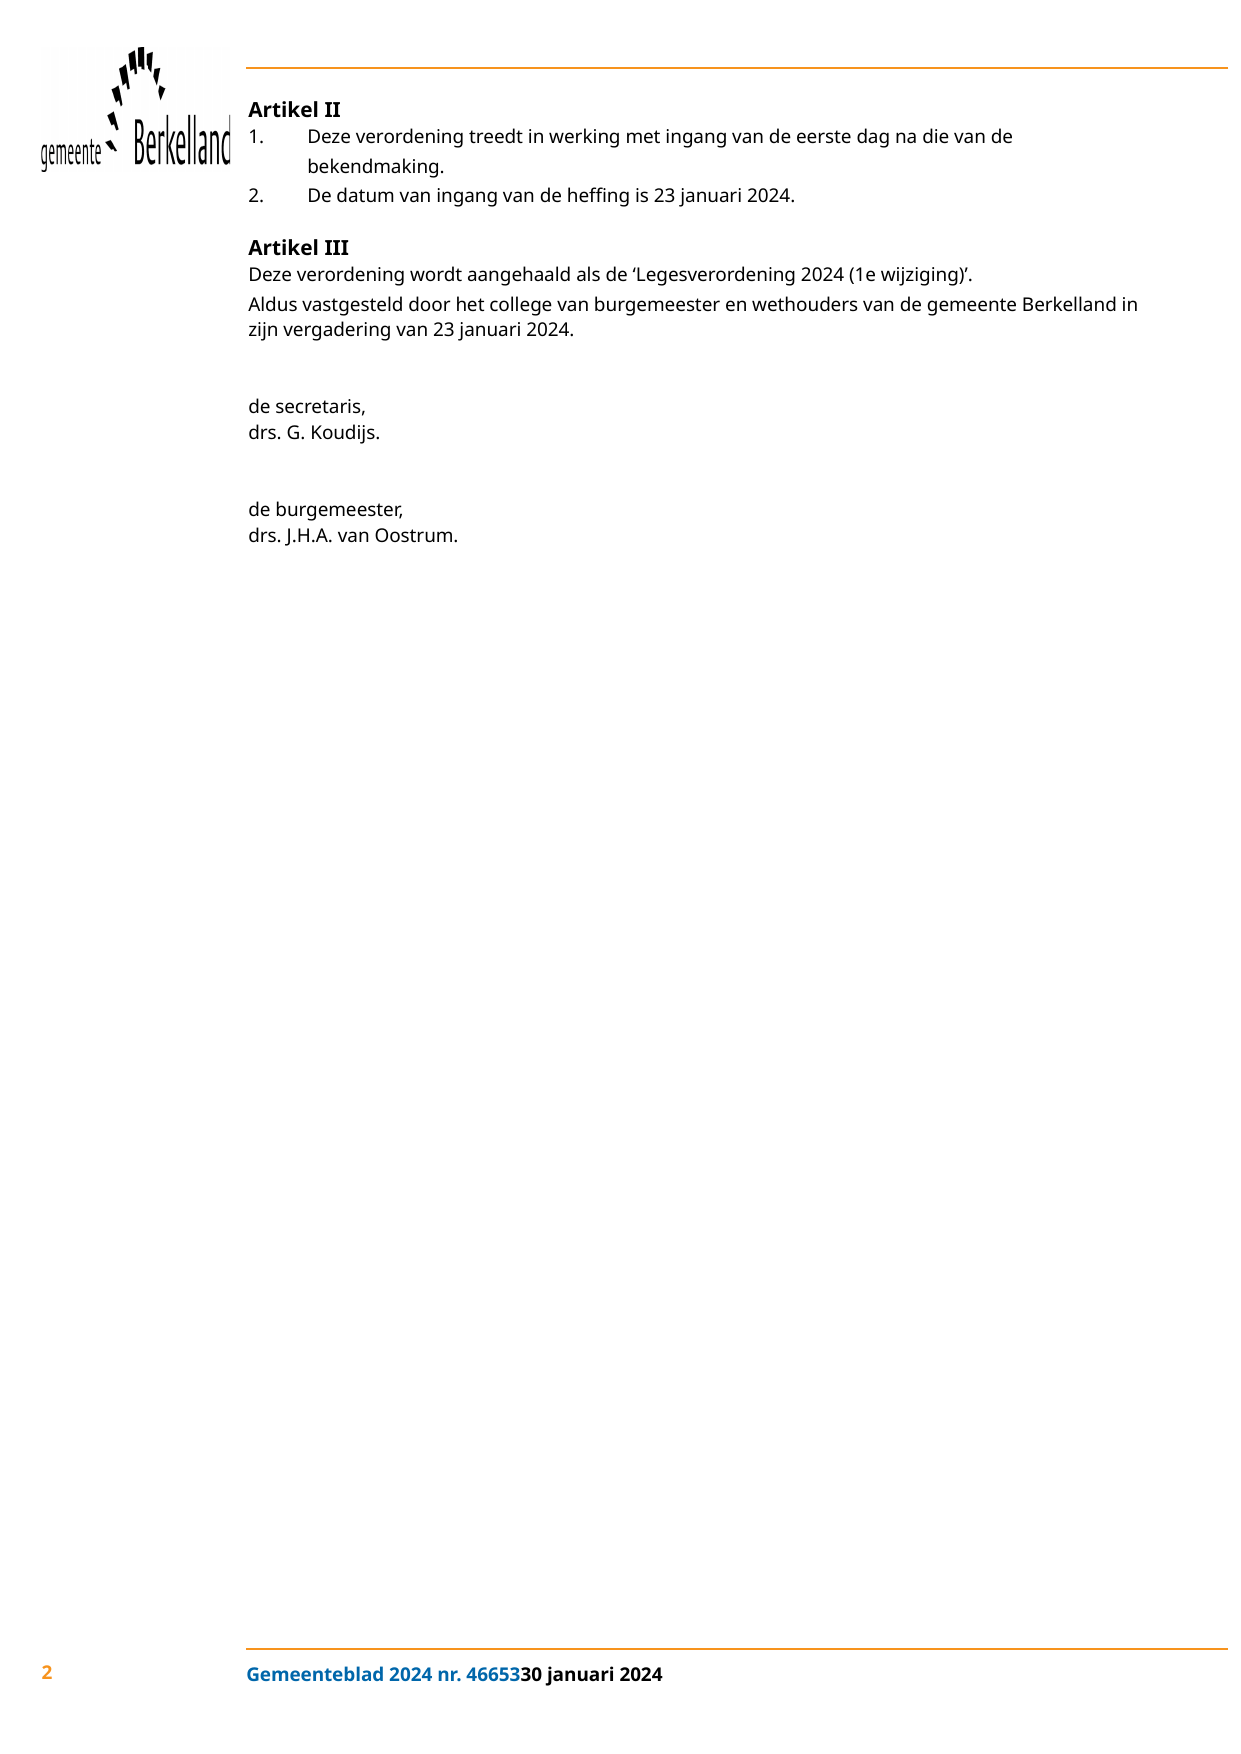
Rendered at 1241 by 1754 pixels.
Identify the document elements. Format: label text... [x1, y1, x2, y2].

text de burgemeester, [248, 497, 1152, 522]
text Deze verordening wordt aangehaald als de ‘Legesverordening 2024 (1e wijziging)’. [248, 261, 1152, 287]
text drs. G. Koudijs. [248, 419, 1152, 445]
text Artikel III [248, 233, 1152, 261]
list Deze verordening treedt in werking met ingang van de eerste dag na die van de bekendmaking. [248, 123, 1152, 178]
text drs. J.H.A. van Oostrum. [248, 522, 1152, 548]
list De datum van ingang van de heffing is 23 januari 2024. [248, 182, 1152, 208]
picture [41, 47, 231, 172]
text Aldus vastgesteld door het college van burgemeester en wethouders van de gemeente Berkelland in zijn vergadering van 23 januari 2024. [248, 291, 1152, 342]
text Artikel II [248, 95, 1152, 123]
text de secretaris, [248, 394, 1152, 419]
